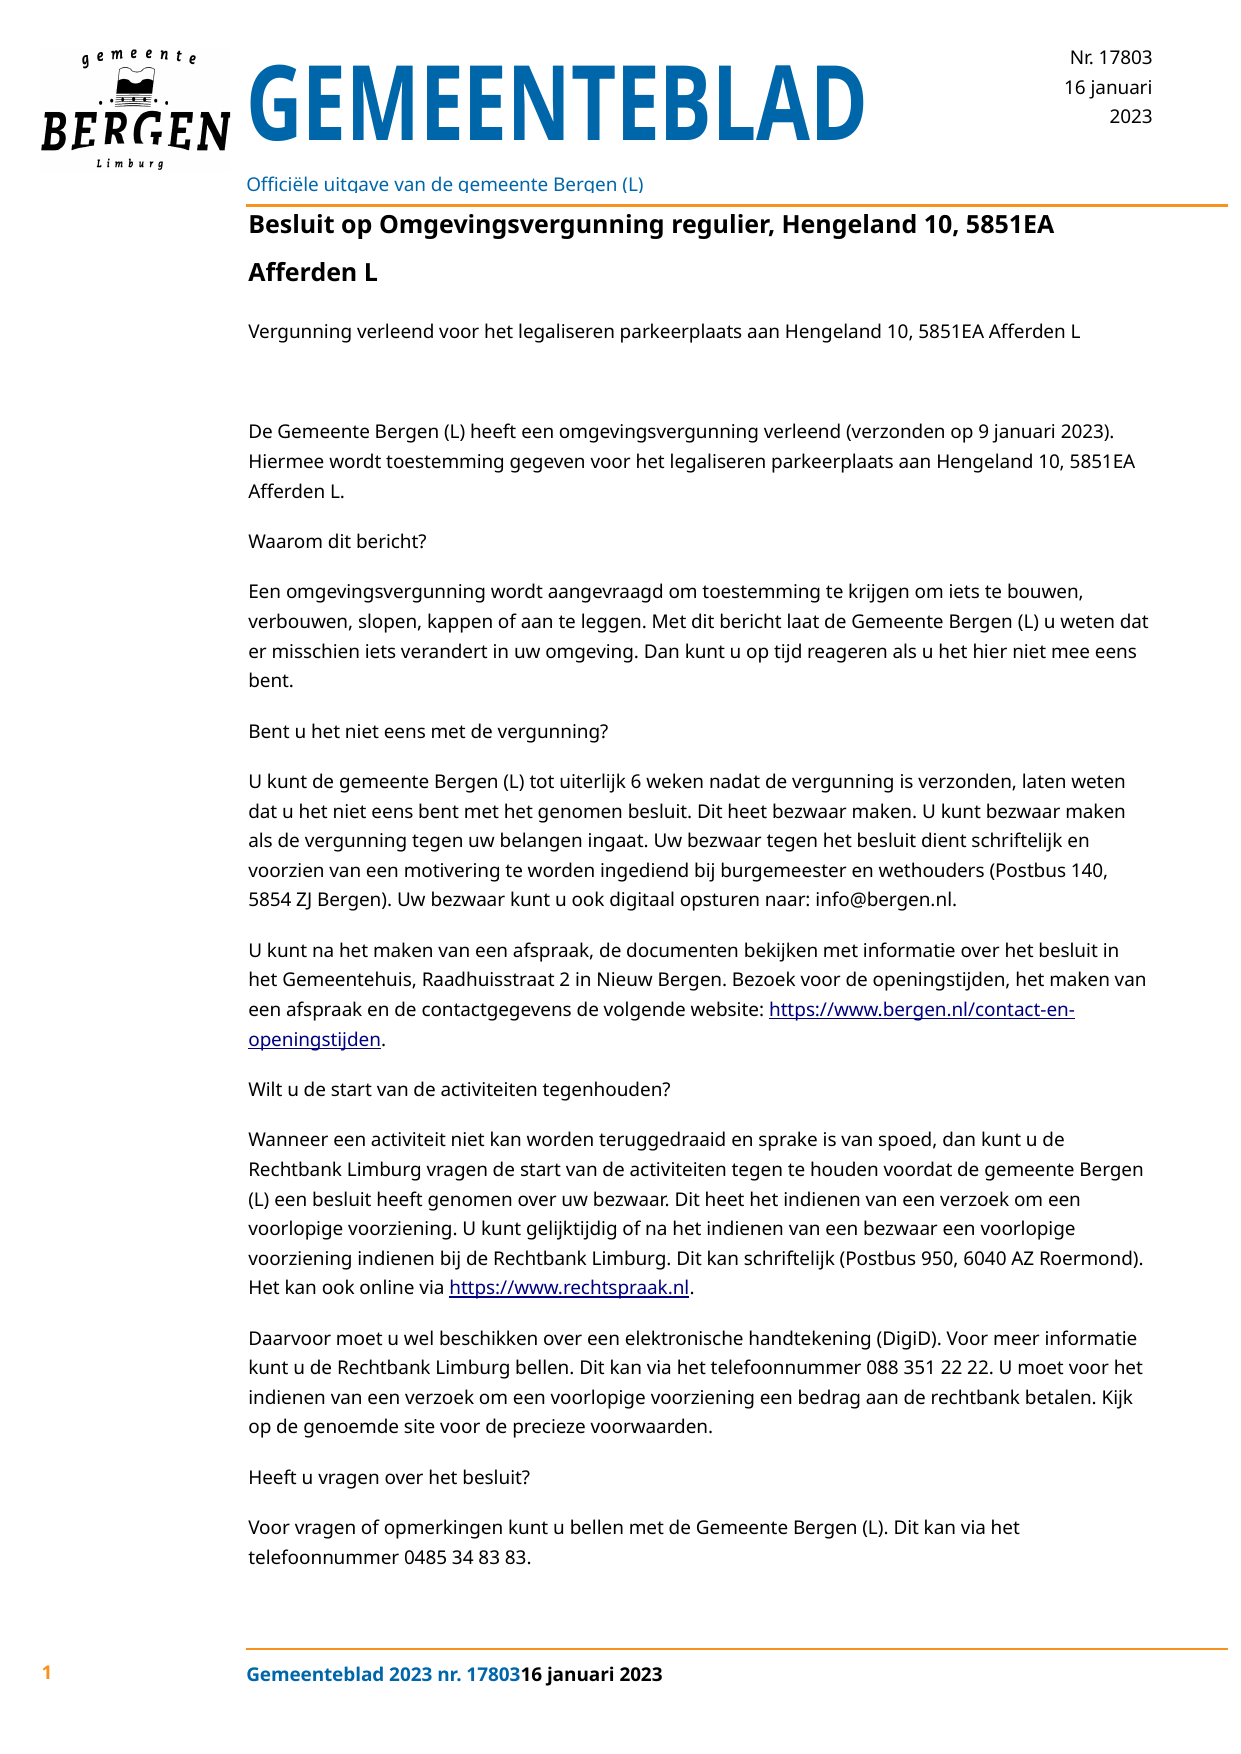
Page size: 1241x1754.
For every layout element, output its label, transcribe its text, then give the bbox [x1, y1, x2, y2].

text Een omgevingsvergunning wordt aangevraagd om toestemming te krijgen om iets te bouwen, verbouwen, slopen, kappen of aan te leggen. Met dit bericht laat de Gemeente Bergen (L) u weten dat er misschien iets verandert in uw omgeving. Dan kunt u op tijd reageren als u het hier niet mee eens bent. [248, 579, 1152, 693]
text De Gemeente Bergen (L) heeft een omgevingsvergunning verleend (verzonden op 9 januari 2023). Hiermee wordt toestemming gegeven voor het legaliseren parkeerplaats aan Hengeland 10, 5851EA Afferden L. [248, 419, 1152, 504]
picture [41, 47, 231, 172]
text Wanneer een activiteit niet kan worden teruggedraaid en sprake is van spoed, dan kunt u de Rechtbank Limburg vragen de start van de activiteiten tegen te houden voordat de gemeente Bergen (L) een besluit heeft genomen over uw bezwaar. Dit heet het indienen van een verzoek om een voorlopige voorziening. U kunt gelijktijdig of na het indienen van een bezwaar een voorlopige voorziening indienen bij de Rechtbank Limburg. Dit kan schriftelijk (Postbus 950, 6040 AZ Roermond). Het kan ook online via https://www.rechtspraak.nl. [248, 1127, 1152, 1300]
text Bent u het niet eens met de vergunning? [248, 718, 1152, 744]
text Heeft u vragen over het besluit? [248, 1464, 1152, 1490]
text Voor vragen of opmerkingen kunt u bellen met de Gemeente Bergen (L). Dit kan via het telefoonnummer 0485 34 83 83. [248, 1514, 1152, 1570]
text Besluit op Omgevingsvergunning regulier, Hengeland 10, 5851EA Afferden L [248, 207, 1152, 288]
text U kunt na het maken van een afspraak, de documenten bekijken met informatie over het besluit in het Gemeentehuis, Raadhuisstraat 2 in Nieuw Bergen. Bezoek voor de openingstijden, het maken van een afspraak en de contactgegevens de volgende website: https://www.bergen.nl/contact-en-openingstijden. [248, 937, 1152, 1052]
text Daarvoor moet u wel beschikken over een elektronische handtekening (DigiD). Voor meer informatie kunt u de Rechtbank Limburg bellen. Dit kan via het telefoonnummer 088 351 22 22. U moet voor het indienen van een verzoek om een voorlopige voorziening een bedrag aan de rechtbank betalen. Kijk op de genoemde site voor de precieze voorwaarden. [248, 1325, 1152, 1439]
text Wilt u de start van de activiteiten tegenhouden? [248, 1076, 1152, 1102]
text U kunt de gemeente Bergen (L) tot uiterlijk 6 weken nadat de vergunning is verzonden, laten weten dat u het niet eens bent met het genomen besluit. Dit heet bezwaar maken. U kunt bezwaar maken als de vergunning tegen uw belangen ingaat. Uw bezwaar tegen het besluit dient schriftelijk en voorzien van een motivering te worden ingediend bij burgemeester en wethouders (Postbus 140, 5854 ZJ Bergen). Uw bezwaar kunt u ook digitaal opsturen naar: info@bergen.nl. [248, 768, 1152, 912]
text Waarom dit bericht? [248, 528, 1152, 554]
text Vergunning verleend voor het legaliseren parkeerplaats aan Hengeland 10, 5851EA Afferden L [248, 318, 1152, 344]
